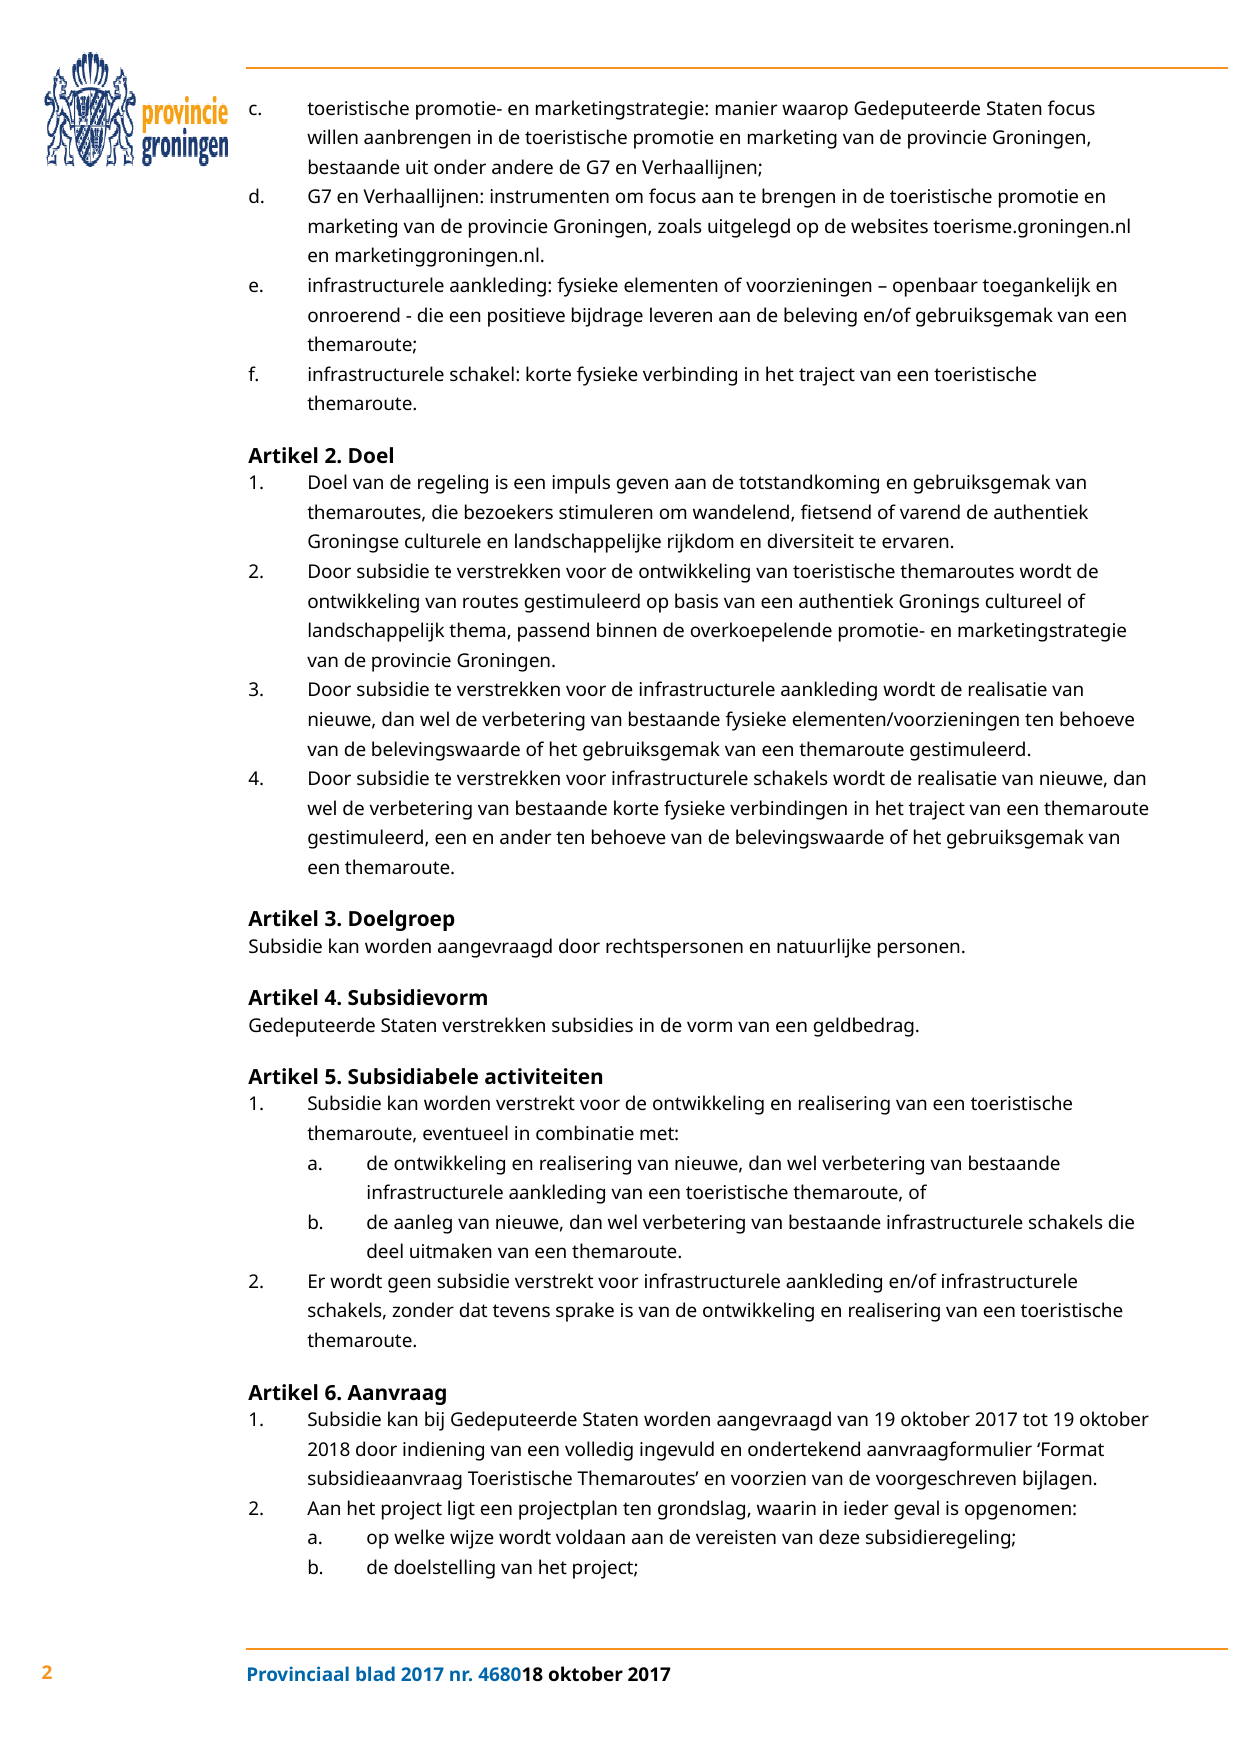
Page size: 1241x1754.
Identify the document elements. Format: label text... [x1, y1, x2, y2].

list Subsidie kan worden verstrekt voor de ontwikkeling en realisering van een toeristische themaroute, eventueel in combinatie met: [248, 1091, 1152, 1146]
list de ontwikkeling en realisering van nieuwe, dan wel verbetering van bestaande infrastructurele aankleding van een toeristische themaroute, of [307, 1150, 1152, 1205]
list Aan het project ligt een projectplan ten grondslag, waarin in ieder geval is opgenomen: [248, 1495, 1152, 1521]
text Gedeputeerde Staten verstrekken subsidies in de vorm van een geldbedrag. [248, 1012, 1152, 1037]
list infrastructurele aankleding: fysieke elementen of voorzieningen – openbaar toegankelijk en onroerend - die een positieve bijdrage leveren aan de beleving en/of gebruiksgemak van een themaroute; [248, 272, 1152, 357]
list de aanleg van nieuwe, dan wel verbetering van bestaande infrastructurele schakels die deel uitmaken van een themaroute. [307, 1209, 1152, 1264]
picture [41, 47, 231, 172]
list Subsidie kan bij Gedeputeerde Staten worden aangevraagd van 19 oktober 2017 tot 19 oktober 2018 door indiening van een volledig ingevuld en ondertekend aanvraagformulier ‘Format subsidieaanvraag Toeristische Themaroutes’ en voorzien van de voorgeschreven bijlagen. [248, 1406, 1152, 1491]
list Door subsidie te verstrekken voor de infrastructurele aankleding wordt de realisatie van nieuwe, dan wel de verbetering van bestaande fysieke elementen/voorzieningen ten behoeve van de belevingswaarde of het gebruiksgemak van een themaroute gestimuleerd. [248, 677, 1152, 761]
text Artikel 6. Aanvraag [248, 1378, 1152, 1406]
text Artikel 5. Subsidiabele activiteiten [248, 1062, 1152, 1091]
text Artikel 2. Doel [248, 441, 1152, 469]
text Subsidie kan worden aangevraagd door rechtspersonen en natuurlijke personen. [248, 933, 1152, 959]
list Doel van de regeling is een impuls geven aan de totstandkoming en gebruiksgemak van themaroutes, die bezoekers stimuleren om wandelend, fietsend of varend de authentiek Groningse culturele en landschappelijke rijkdom en diversiteit te ervaren. [248, 469, 1152, 554]
list Er wordt geen subsidie verstrekt voor infrastructurele aankleding en/of infrastructurele schakels, zonder dat tevens sprake is van de ontwikkeling en realisering van een toeristische themaroute. [248, 1268, 1152, 1353]
list Door subsidie te verstrekken voor de ontwikkeling van toeristische themaroutes wordt de ontwikkeling van routes gestimuleerd op basis van een authentiek Gronings cultureel of landschappelijk thema, passend binnen de overkoepelende promotie- en marketingstrategie van de provincie Groningen. [248, 558, 1152, 673]
list de doelstelling van het project; [307, 1554, 1152, 1580]
list toeristische promotie- en marketingstrategie: manier waarop Gedeputeerde Staten focus willen aanbrengen in de toeristische promotie en marketing van de provincie Groningen, bestaande uit onder andere de G7 en Verhaallijnen; [248, 95, 1152, 180]
list Door subsidie te verstrekken voor infrastructurele schakels wordt de realisatie van nieuwe, dan wel de verbetering van bestaande korte fysieke verbindingen in het traject van een themaroute gestimuleerd, een en ander ten behoeve van de belevingswaarde of het gebruiksgemak van een themaroute. [248, 765, 1152, 880]
text Artikel 3. Doelgroep [248, 904, 1152, 933]
list infrastructurele schakel: korte fysieke verbinding in het traject van een toeristische themaroute. [248, 361, 1152, 416]
list G7 en Verhaallijnen: instrumenten om focus aan te brengen in de toeristische promotie en marketing van de provincie Groningen, zoals uitgelegd op de websites toerisme.groningen.nl en marketinggroningen.nl. [248, 183, 1152, 268]
text Artikel 4. Subsidievorm [248, 983, 1152, 1012]
list op welke wijze wordt voldaan aan de vereisten van deze subsidieregeling; [307, 1524, 1152, 1550]
